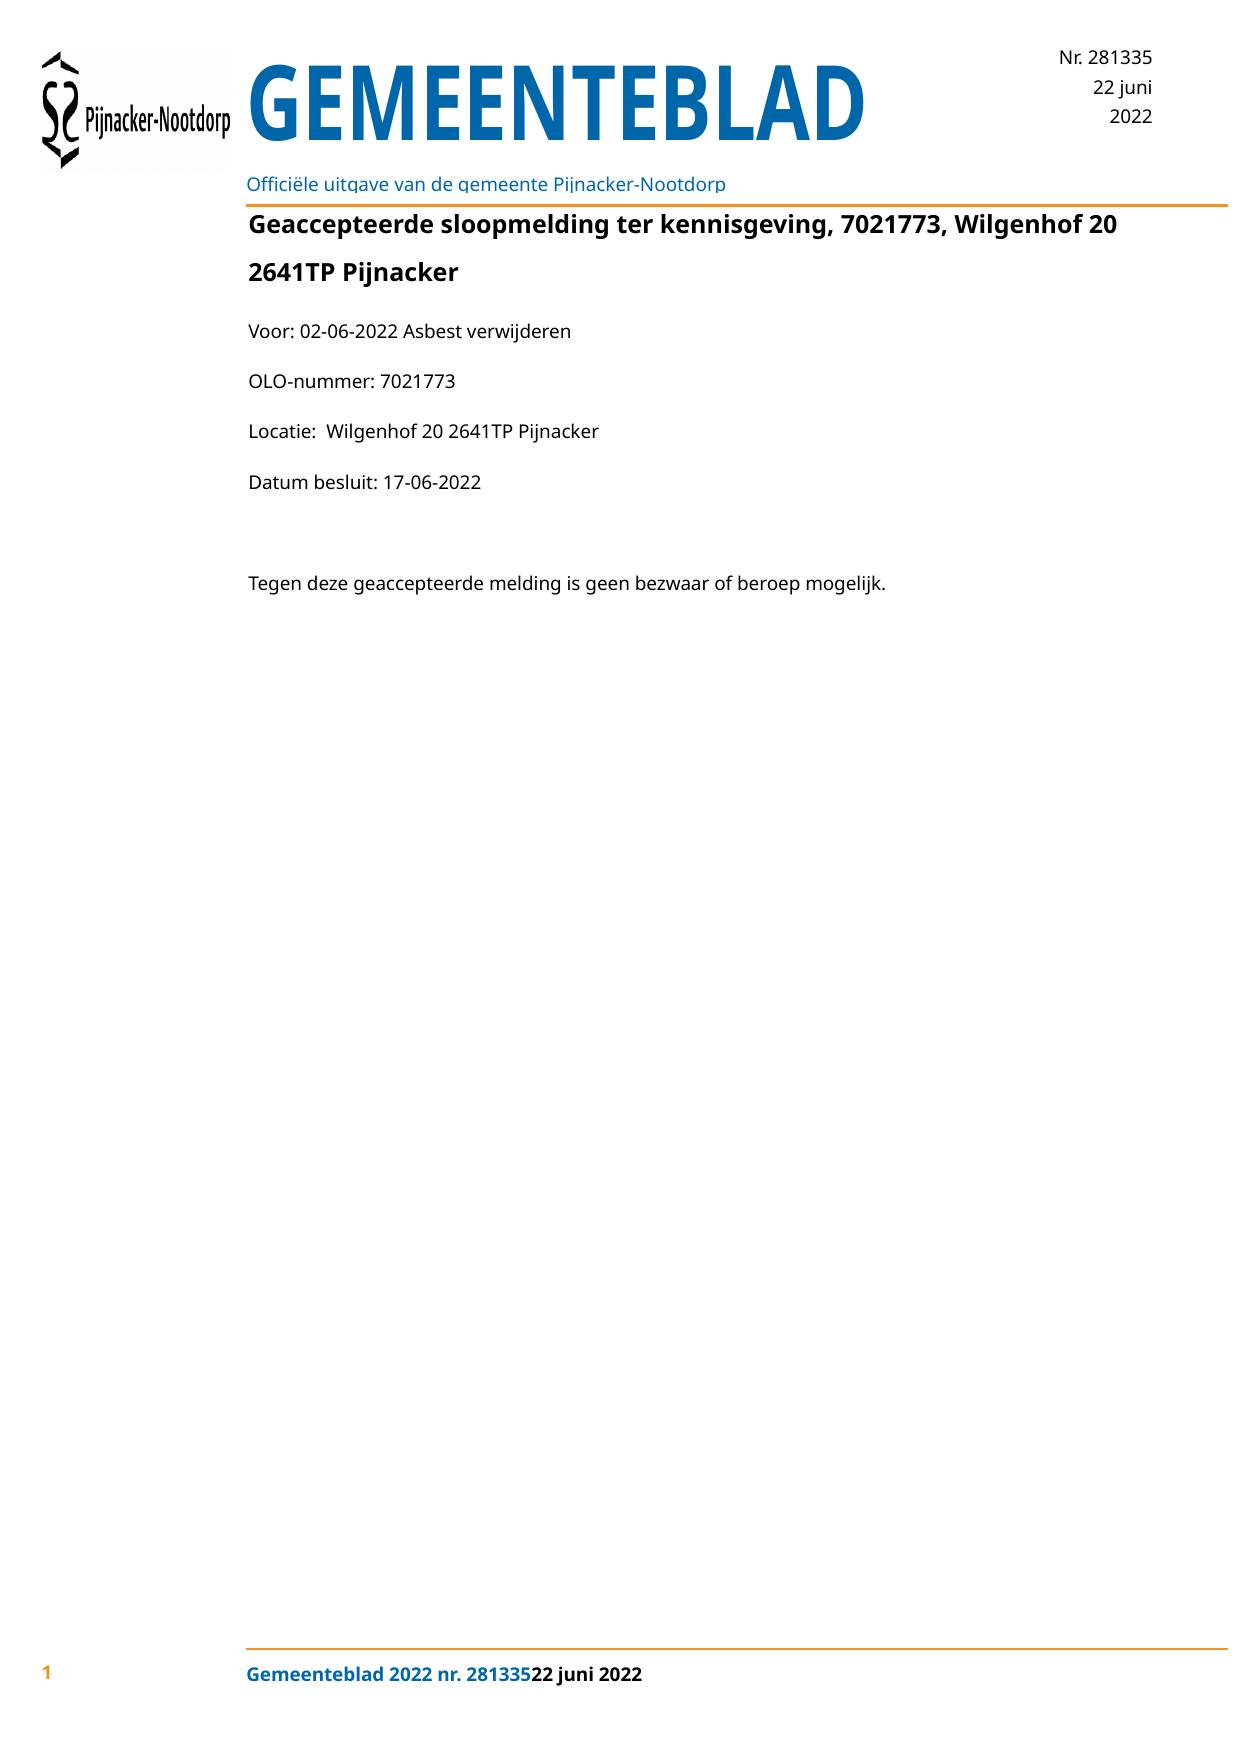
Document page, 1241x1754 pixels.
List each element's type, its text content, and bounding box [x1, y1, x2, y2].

text Locatie: Wilgenhof 20 2641TP Pijnacker [248, 419, 1152, 444]
text Geaccepteerde sloopmelding ter kennisgeving, 7021773, Wilgenhof 20 2641TP Pijnacker [248, 207, 1152, 288]
picture [41, 47, 231, 172]
text Datum besluit: 17-06-2022 [248, 469, 1152, 495]
text OLO-nummer: 7021773 [248, 368, 1152, 394]
text Voor: 02-06-2022 Asbest verwijderen [248, 318, 1152, 344]
text Tegen deze geaccepteerde melding is geen bezwaar of beroep mogelijk. [248, 570, 1152, 596]
